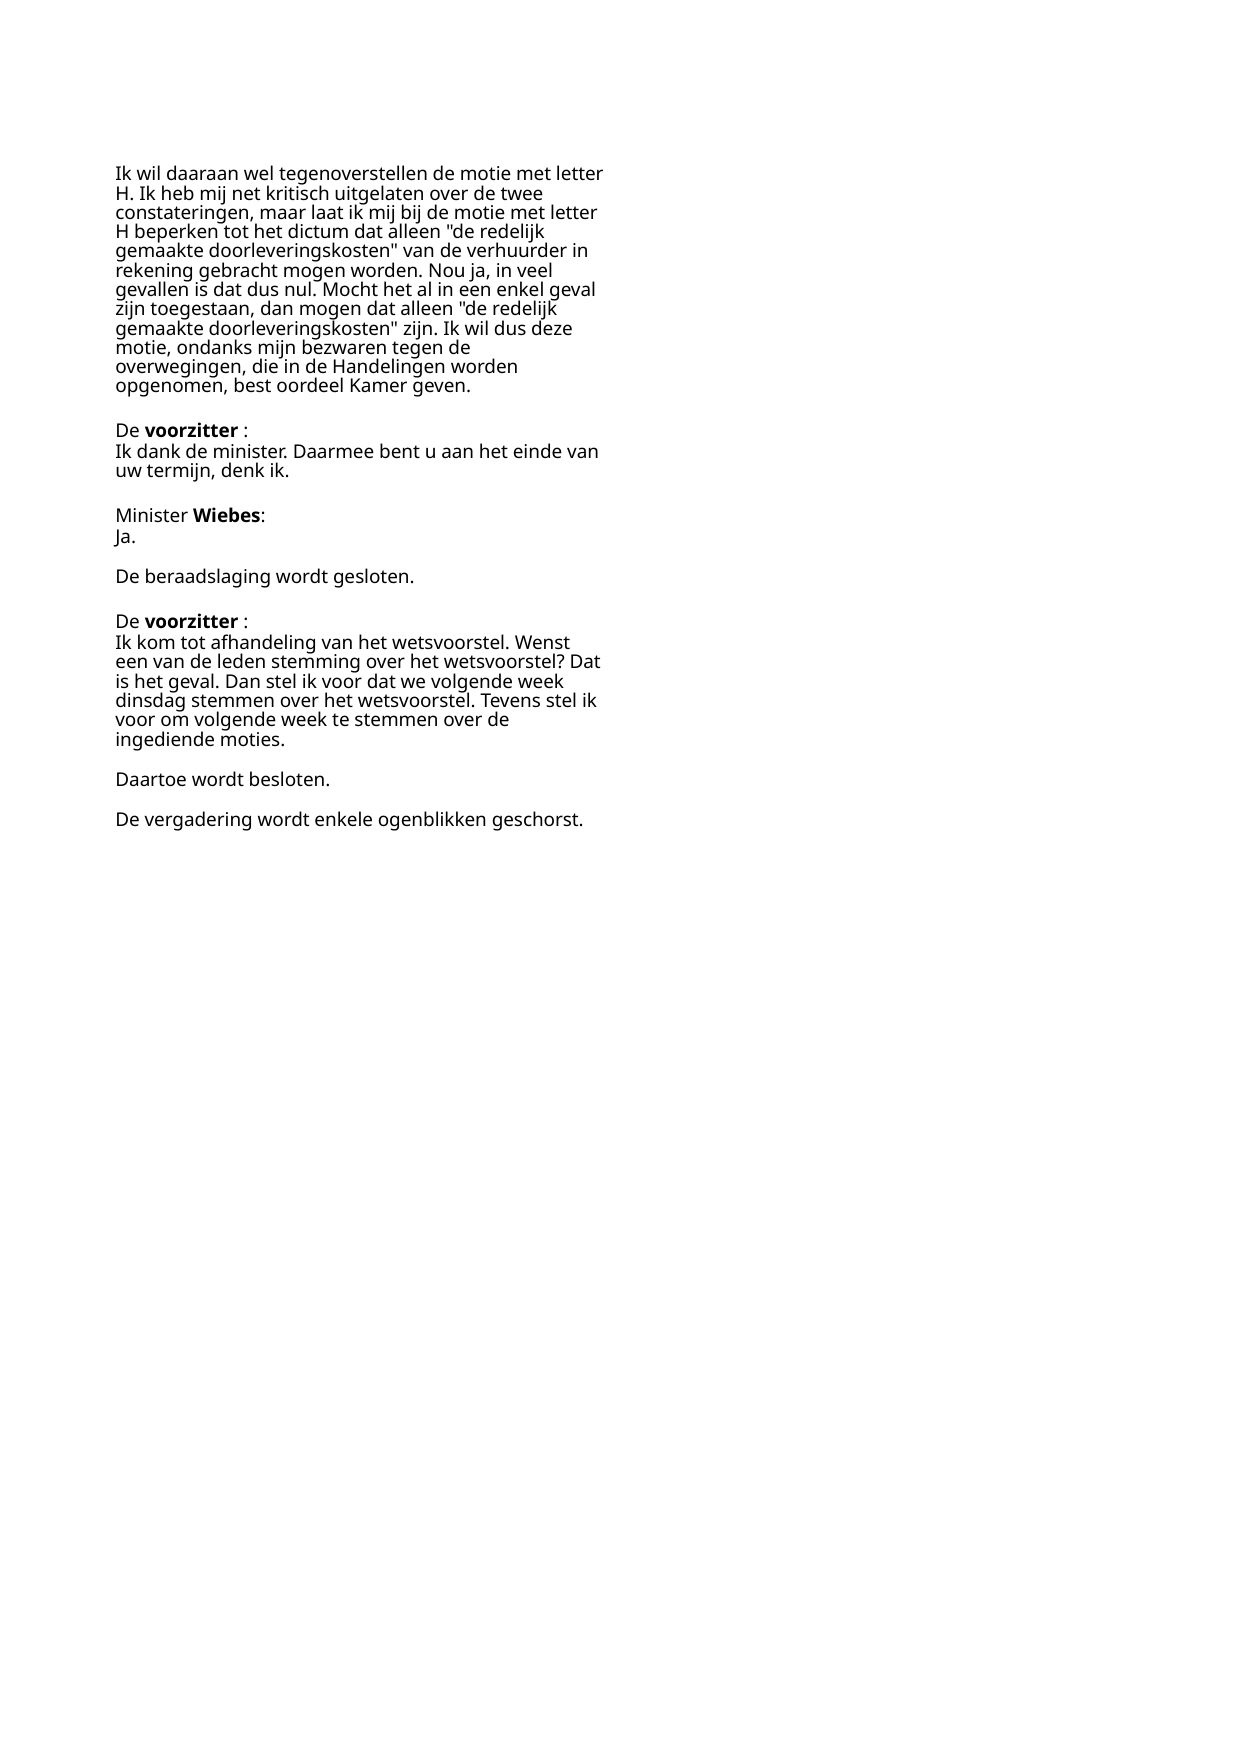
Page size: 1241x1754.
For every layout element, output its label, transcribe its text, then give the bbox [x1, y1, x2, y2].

text Ja. [115, 528, 605, 547]
text Ik wil daaraan wel tegenoverstellen de motie met letter H. Ik heb mij net kritisch uitgelaten over de twee constateringen, maar laat ik mij bij de motie met letter H beperken tot het dictum dat alleen "de redelijk gemaakte doorleveringskosten" van de verhuurder in rekening gebracht mogen worden. Nou ja, in veel gevallen is dat dus nul. Mocht het al in een enkel geval zijn toegestaan, dan mogen dat alleen "de redelijk gemaakte doorleveringskosten" zijn. Ik wil dus deze motie, ondanks mijn bezwaren tegen de overwegingen, die in de Handelingen worden opgenomen, best oordeel Kamer geven. [115, 165, 605, 397]
text Ik kom tot afhandeling van het wetsvoorstel. Wenst een van de leden stemming over het wetsvoorstel? Dat is het geval. Dan stel ik voor dat we volgende week dinsdag stemmen over het wetsvoorstel. Tevens stel ik voor om volgende week te stemmen over de ingediende moties. [115, 634, 605, 750]
text De voorzitter : [115, 608, 605, 634]
text Minister Wiebes: [115, 502, 605, 528]
text De beraadslaging wordt gesloten. [115, 568, 605, 588]
text De voorzitter : [115, 417, 605, 443]
text De vergadering wordt enkele ogenblikken geschorst. [115, 811, 605, 830]
text Daartoe wordt besloten. [115, 771, 605, 790]
text Ik dank de minister. Daarmee bent u aan het einde van uw termijn, denk ik. [115, 443, 605, 482]
